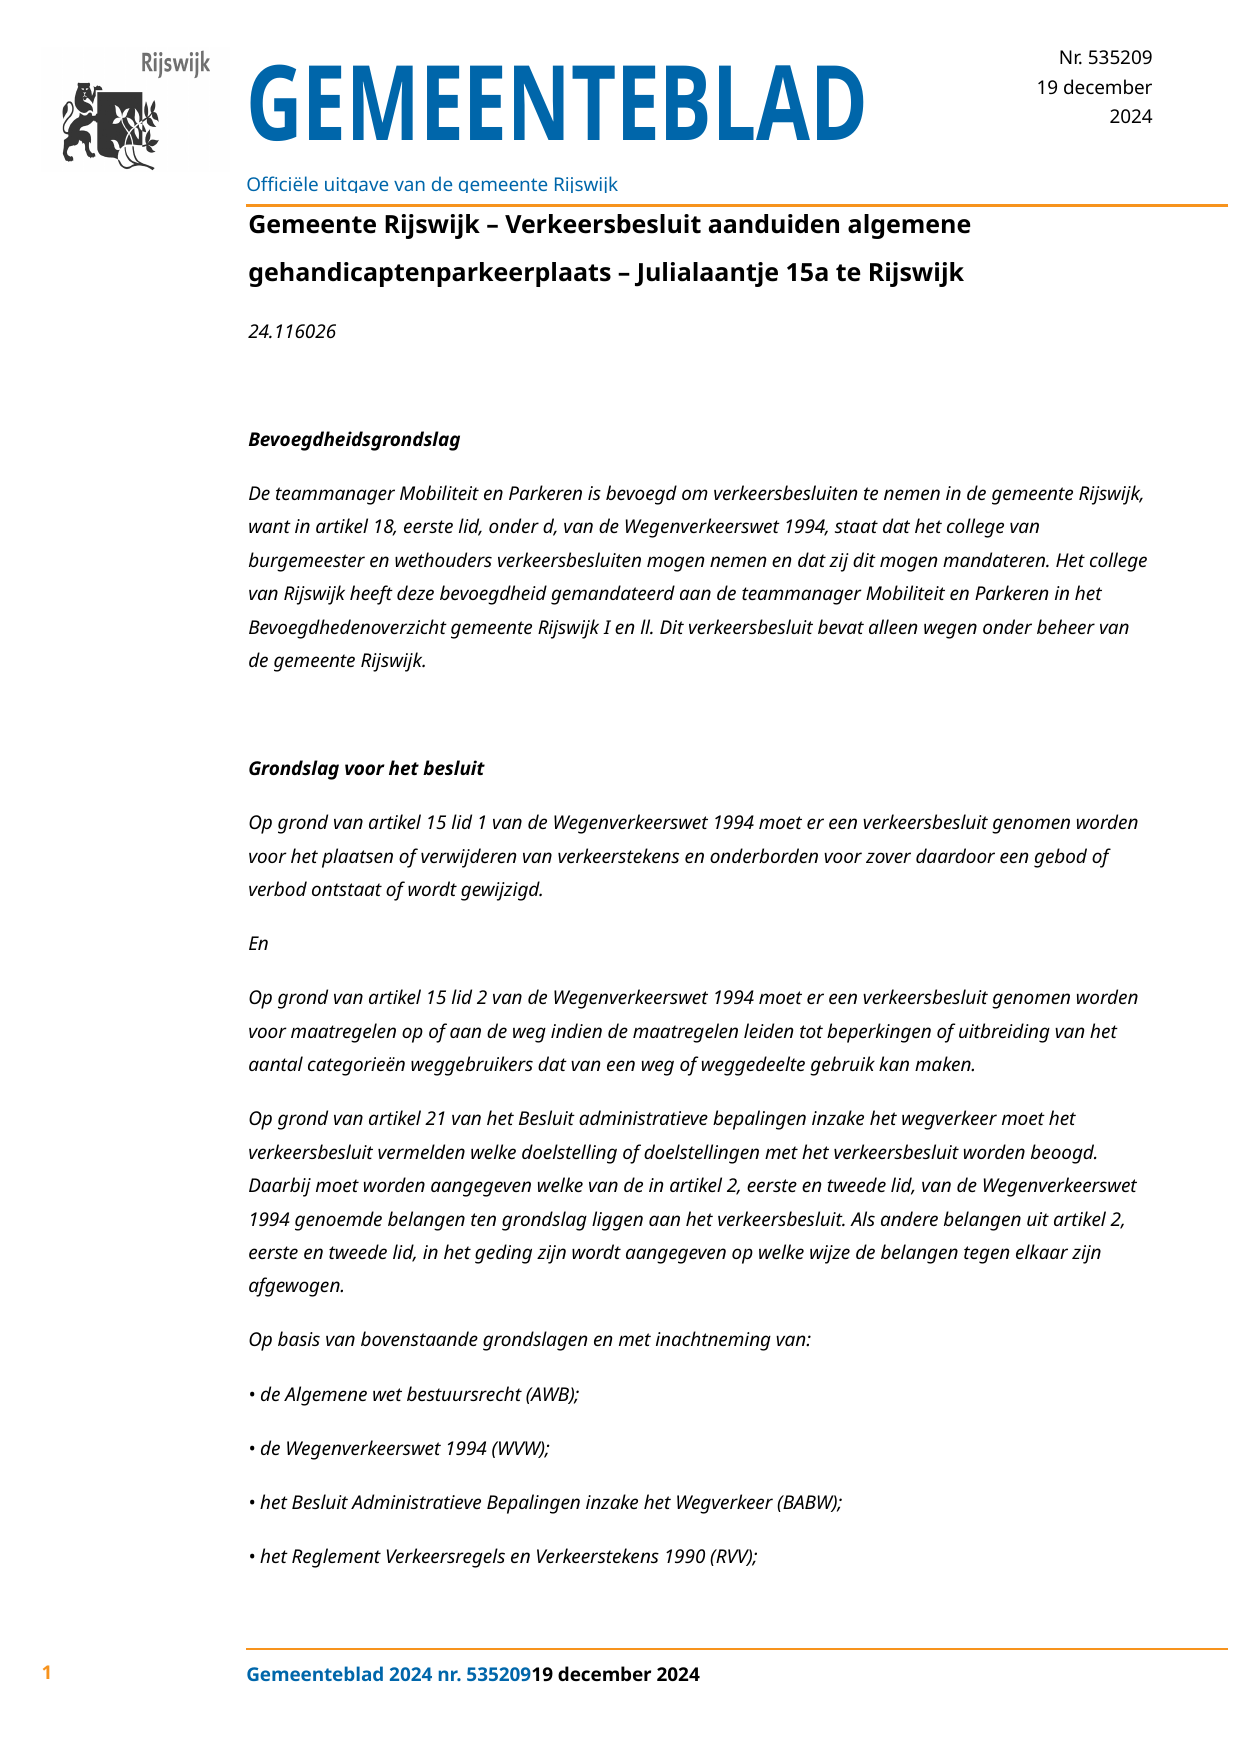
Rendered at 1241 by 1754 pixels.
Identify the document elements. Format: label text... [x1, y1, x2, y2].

text • de Algemene wet bestuursrecht (AWB); [248, 1381, 1152, 1406]
text • het Reglement Verkeersregels en Verkeerstekens 1990 (RVV); [248, 1543, 1152, 1569]
text Op grond van artikel 15 lid 2 van de Wegenverkeerswet 1994 moet er een verkeersbesluit genomen worden voor maatregelen op of aan de weg indien de maatregelen leiden tot beperkingen of uitbreiding van het aantal categorieën weggebruikers dat van een weg of weggedeelte gebruik kan maken. [248, 984, 1152, 1077]
text Op basis van bovenstaande grondslagen en met inachtneming van: [248, 1327, 1152, 1352]
text • het Besluit Administratieve Bepalingen inzake het Wegverkeer (BABW); [248, 1489, 1152, 1514]
picture [41, 47, 231, 172]
text Op grond van artikel 15 lid 1 van de Wegenverkeerswet 1994 moet er een verkeersbesluit genomen worden voor het plaatsen of verwijderen van verkeerstekens en onderborden voor zover daardoor een gebod of verbod ontstaat of wordt gewijzigd. [248, 809, 1152, 902]
text De teammanager Mobiliteit en Parkeren is bevoegd om verkeersbesluiten te nemen in de gemeente Rijswijk, want in artikel 18, eerste lid, onder d, van de Wegenverkeerswet 1994, staat dat het college van burgemeester en wethouders verkeersbesluiten mogen nemen en dat zij dit mogen mandateren. Het college van Rijswijk heeft deze bevoegdheid gemandateerd aan de teammanager Mobiliteit en Parkeren in het Bevoegdhedenoverzicht gemeente Rijswijk I en ll. Dit verkeersbesluit bevat alleen wegen onder beheer van de gemeente Rijswijk. [248, 480, 1152, 673]
text En [248, 930, 1152, 956]
text Gemeente Rijswijk – Verkeersbesluit aanduiden algemene gehandicaptenparkeerplaats – Julialaantje 15a te Rijswijk [248, 207, 1152, 288]
text Grondslag voor het besluit [248, 755, 1152, 781]
text Op grond van artikel 21 van het Besluit administratieve bepalingen inzake het wegverkeer moet het verkeersbesluit vermelden welke doelstelling of doelstellingen met het verkeersbesluit worden beoogd. Daarbij moet worden aangegeven welke van de in artikel 2, eerste en tweede lid, van de Wegenverkeerswet 1994 genoemde belangen ten grondslag liggen aan het verkeersbesluit. Als andere belangen uit artikel 2, eerste en tweede lid, in het geding zijn wordt aangegeven op welke wijze de belangen tegen elkaar zijn afgewogen. [248, 1105, 1152, 1298]
text 24.116026 [248, 318, 1152, 344]
text Bevoegdheidsgrondslag [248, 426, 1152, 452]
text • de Wegenverkeerswet 1994 (WVW); [248, 1435, 1152, 1461]
